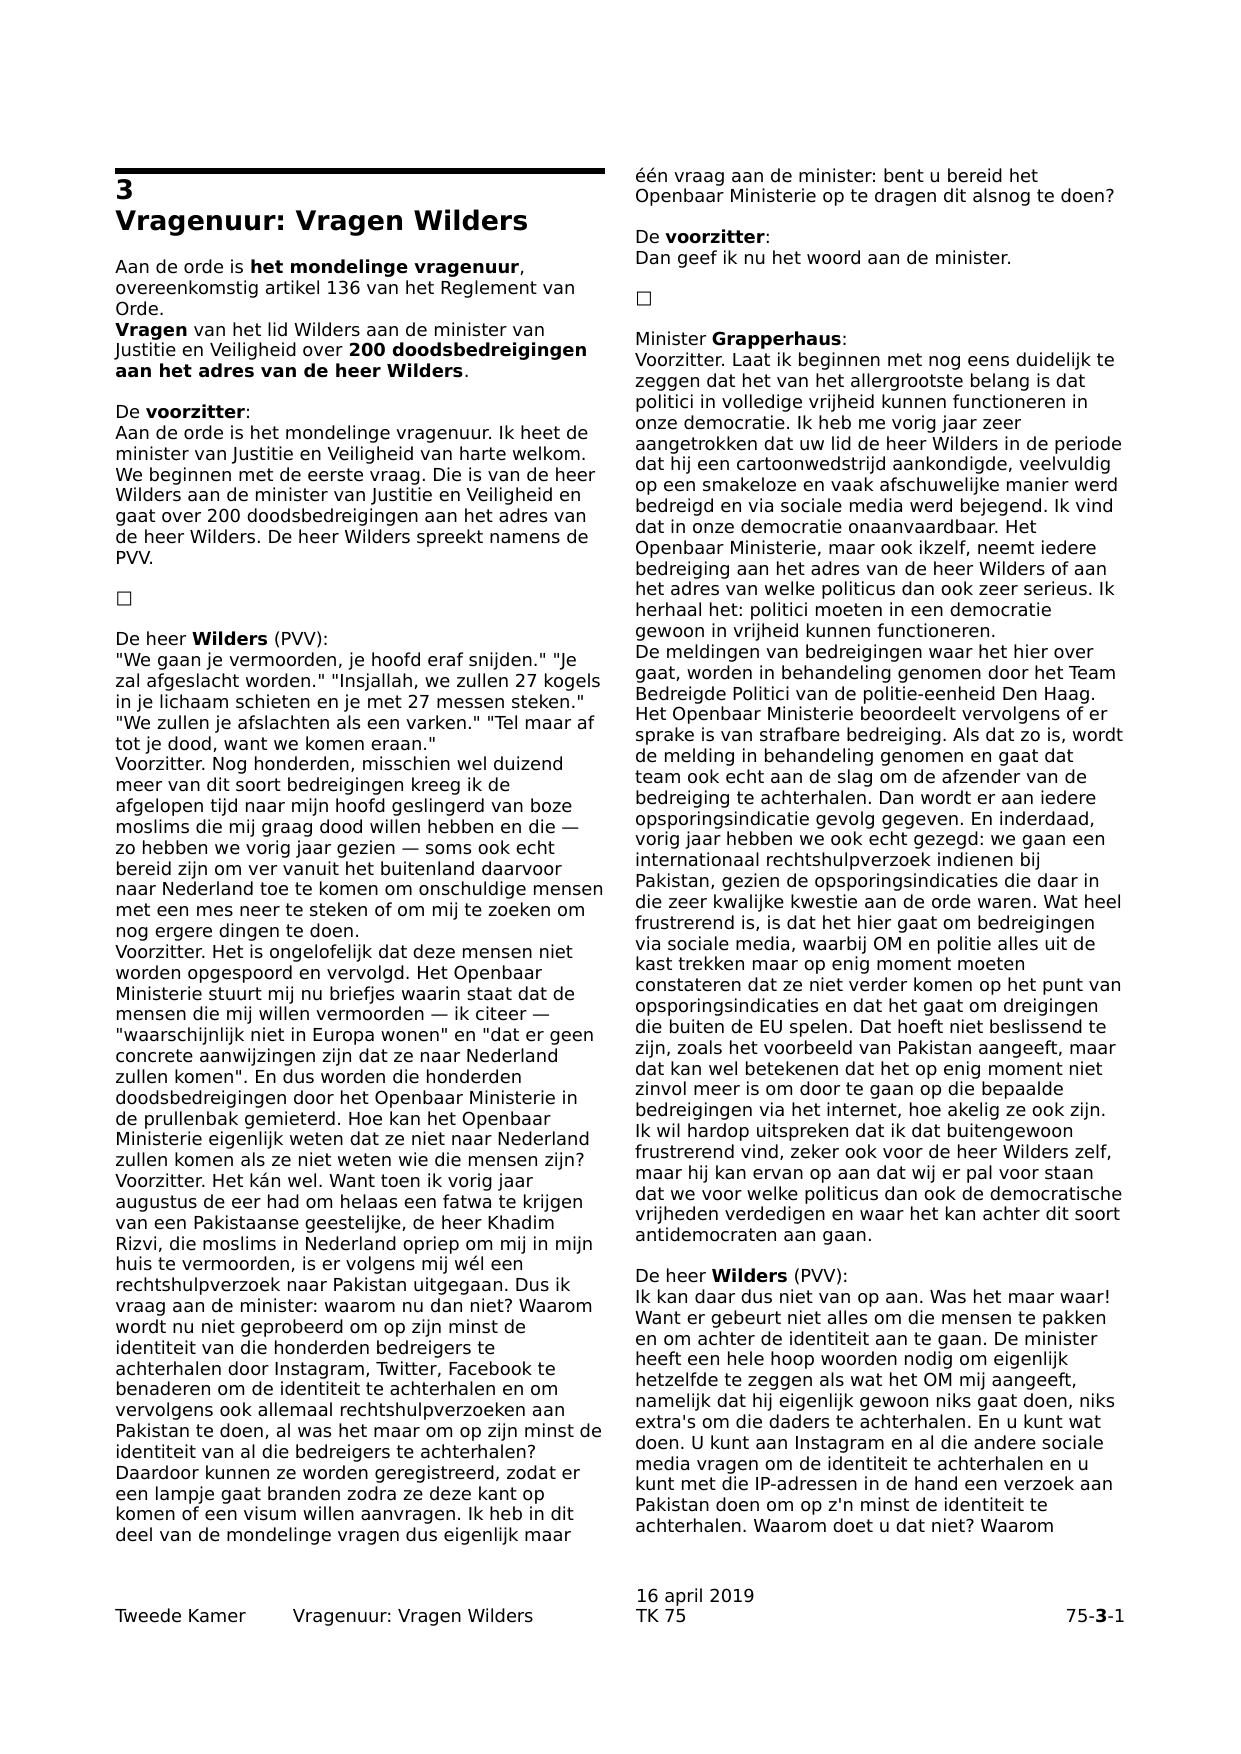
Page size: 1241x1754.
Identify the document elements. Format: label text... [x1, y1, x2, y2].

text ⬜ [115, 588, 605, 609]
text ⬜ [635, 288, 1125, 309]
text "We gaan je vermoorden, je hoofd eraf snijden." "Je zal afgeslacht worden." "Insjallah, we zullen 27 kogels in je lichaam schieten en je met 27 messen steken." "We zullen je afslachten als een varken." "Tel maar af tot je dood, want we komen eraan." [115, 650, 605, 754]
text Aan de orde is het mondelinge vragenuur, overeenkomstig artikel 136 van het Reglement van Orde. [115, 257, 605, 319]
text De meldingen van bedreigingen waar het hier over gaat, worden in behandeling genomen door het Team Bedreigde Politici van de politie-eenheid Den Haag. Het Openbaar Ministerie beoordeelt vervolgens of er sprake is van strafbare bedreiging. Als dat zo is, wordt de melding in behandeling genomen en gaat dat team ook echt aan de slag om de afzender van de bedreiging te achterhalen. Dan wordt er aan iedere opsporingsindicatie gevolg gegeven. En inderdaad, vorig jaar hebben we ook echt gezegd: we gaan een internationaal rechtshulpverzoek indienen bij Pakistan, gezien de opsporingsindicaties die daar in die zeer kwalijke kwestie aan de orde waren. Wat heel frustrerend is, is dat het hier gaat om bedreigingen via sociale media, waarbij OM en politie alles uit de kast trekken maar op enig moment moeten constateren dat ze niet verder komen op het punt van opsporingsindicaties en dat het gaat om dreigingen die buiten de EU spelen. Dat hoeft niet beslissend te zijn, zoals het voorbeeld van Pakistan aangeeft, maar dat kan wel betekenen dat het op enig moment niet zinvol meer is om door te gaan op die bepaalde bedreigingen via het internet, hoe akelig ze ook zijn. Ik wil hardop uitspreken dat ik dat buitengewoon frustrerend vind, zeker ook voor de heer Wilders zelf, maar hij kan ervan op aan dat wij er pal voor staan dat we voor welke politicus dan ook de democratische vrijheden verdedigen en waar het kan achter dit soort antidemocraten aan gaan. [635, 642, 1125, 1246]
text Vragen van het lid Wilders aan de minister van Justitie en Veiligheid over 200 doodsbedreigingen aan het adres van de heer Wilders. [115, 319, 605, 382]
text De voorzitter: [115, 402, 605, 423]
text Aan de orde is het mondelinge vragenuur. Ik heet de minister van Justitie en Veiligheid van harte welkom. We beginnen met de eerste vraag. Die is van de heer Wilders aan de minister van Justitie en Veiligheid en gaat over 200 doodsbedreigingen aan het adres van de heer Wilders. De heer Wilders spreekt namens de PVV. [115, 423, 605, 568]
text Voorzitter. Nog honderden, misschien wel duizend meer van dit soort bedreigingen kreeg ik de afgelopen tijd naar mijn hoofd geslingerd van boze moslims die mij graag dood willen hebben en die — zo hebben we vorig jaar gezien — soms ook echt bereid zijn om ver vanuit het buitenland daarvoor naar Nederland toe te komen om onschuldige mensen met een mes neer te steken of om mij te zoeken om nog ergere dingen te doen. [115, 754, 605, 942]
text één vraag aan de minister: bent u bereid het Openbaar Ministerie op te dragen dit alsnog te doen? [635, 165, 1125, 207]
text Voorzitter. Het is ongelofelijk dat deze mensen niet worden opgespoord en vervolgd. Het Openbaar Ministerie stuurt mij nu briefjes waarin staat dat de mensen die mij willen vermoorden — ik citeer — "waarschijnlijk niet in Europa wonen" en "dat er geen concrete aanwijzingen zijn dat ze naar Nederland zullen komen". En dus worden die honderden doodsbedreigingen door het Openbaar Ministerie in de prullenbak gemieterd. Hoe kan het Openbaar Ministerie eigenlijk weten dat ze niet naar Nederland zullen komen als ze niet weten wie die mensen zijn? [115, 942, 605, 1171]
text De voorzitter: [635, 227, 1125, 248]
text De heer Wilders (PVV): [635, 1266, 1125, 1287]
text Voorzitter. Laat ik beginnen met nog eens duidelijk te zeggen dat het van het allergrootste belang is dat politici in volledige vrijheid kunnen functioneren in onze democratie. Ik heb me vorig jaar zeer aangetrokken dat uw lid de heer Wilders in de periode dat hij een cartoonwedstrijd aankondigde, veelvuldig op een smakeloze en vaak afschuwelijke manier werd bedreigd en via sociale media werd bejegend. Ik vind dat in onze democratie onaanvaardbaar. Het Openbaar Ministerie, maar ook ikzelf, neemt iedere bedreiging aan het adres van de heer Wilders of aan het adres van welke politicus dan ook zeer serieus. Ik herhaal het: politici moeten in een democratie gewoon in vrijheid kunnen functioneren. [635, 350, 1125, 642]
text De heer Wilders (PVV): [115, 629, 605, 650]
text Ik kan daar dus niet van op aan. Was het maar waar! Want er gebeurt niet alles om die mensen te pakken en om achter de identiteit aan te gaan. De minister heeft een hele hoop woorden nodig om eigenlijk hetzelfde te zeggen als wat het OM mij aangeeft, namelijk dat hij eigenlijk gewoon niks gaat doen, niks extra's om die daders te achterhalen. En u kunt wat doen. U kunt aan Instagram en al die andere sociale media vragen om de identiteit te achterhalen en u kunt met die IP-adressen in de hand een verzoek aan Pakistan doen om op z'n minst de identiteit te achterhalen. Waarom doet u dat niet? Waarom [635, 1287, 1125, 1537]
title 3 Vragenuur: Vragen Wilders [115, 174, 605, 237]
text Dan geef ik nu het woord aan de minister. [635, 248, 1125, 268]
text Minister Grapperhaus: [635, 329, 1125, 350]
text Voorzitter. Het kán wel. Want toen ik vorig jaar augustus de eer had om helaas een fatwa te krijgen van een Pakistaanse geestelijke, de heer Khadim Rizvi, die moslims in Nederland opriep om mij in mijn huis te vermoorden, is er volgens mij wél een rechtshulpverzoek naar Pakistan uitgegaan. Dus ik vraag aan de minister: waarom nu dan niet? Waarom wordt nu niet geprobeerd om op zijn minst de identiteit van die honderden bedreigers te achterhalen door Instagram, Twitter, Facebook te benaderen om de identiteit te achterhalen en om vervolgens ook allemaal rechtshulpverzoeken aan Pakistan te doen, al was het maar om op zijn minst de identiteit van al die bedreigers te achterhalen? Daardoor kunnen ze worden geregistreerd, zodat er een lampje gaat branden zodra ze deze kant op komen of een visum willen aanvragen. Ik heb in dit deel van de mondelinge vragen dus eigenlijk maar [115, 1171, 605, 1546]
